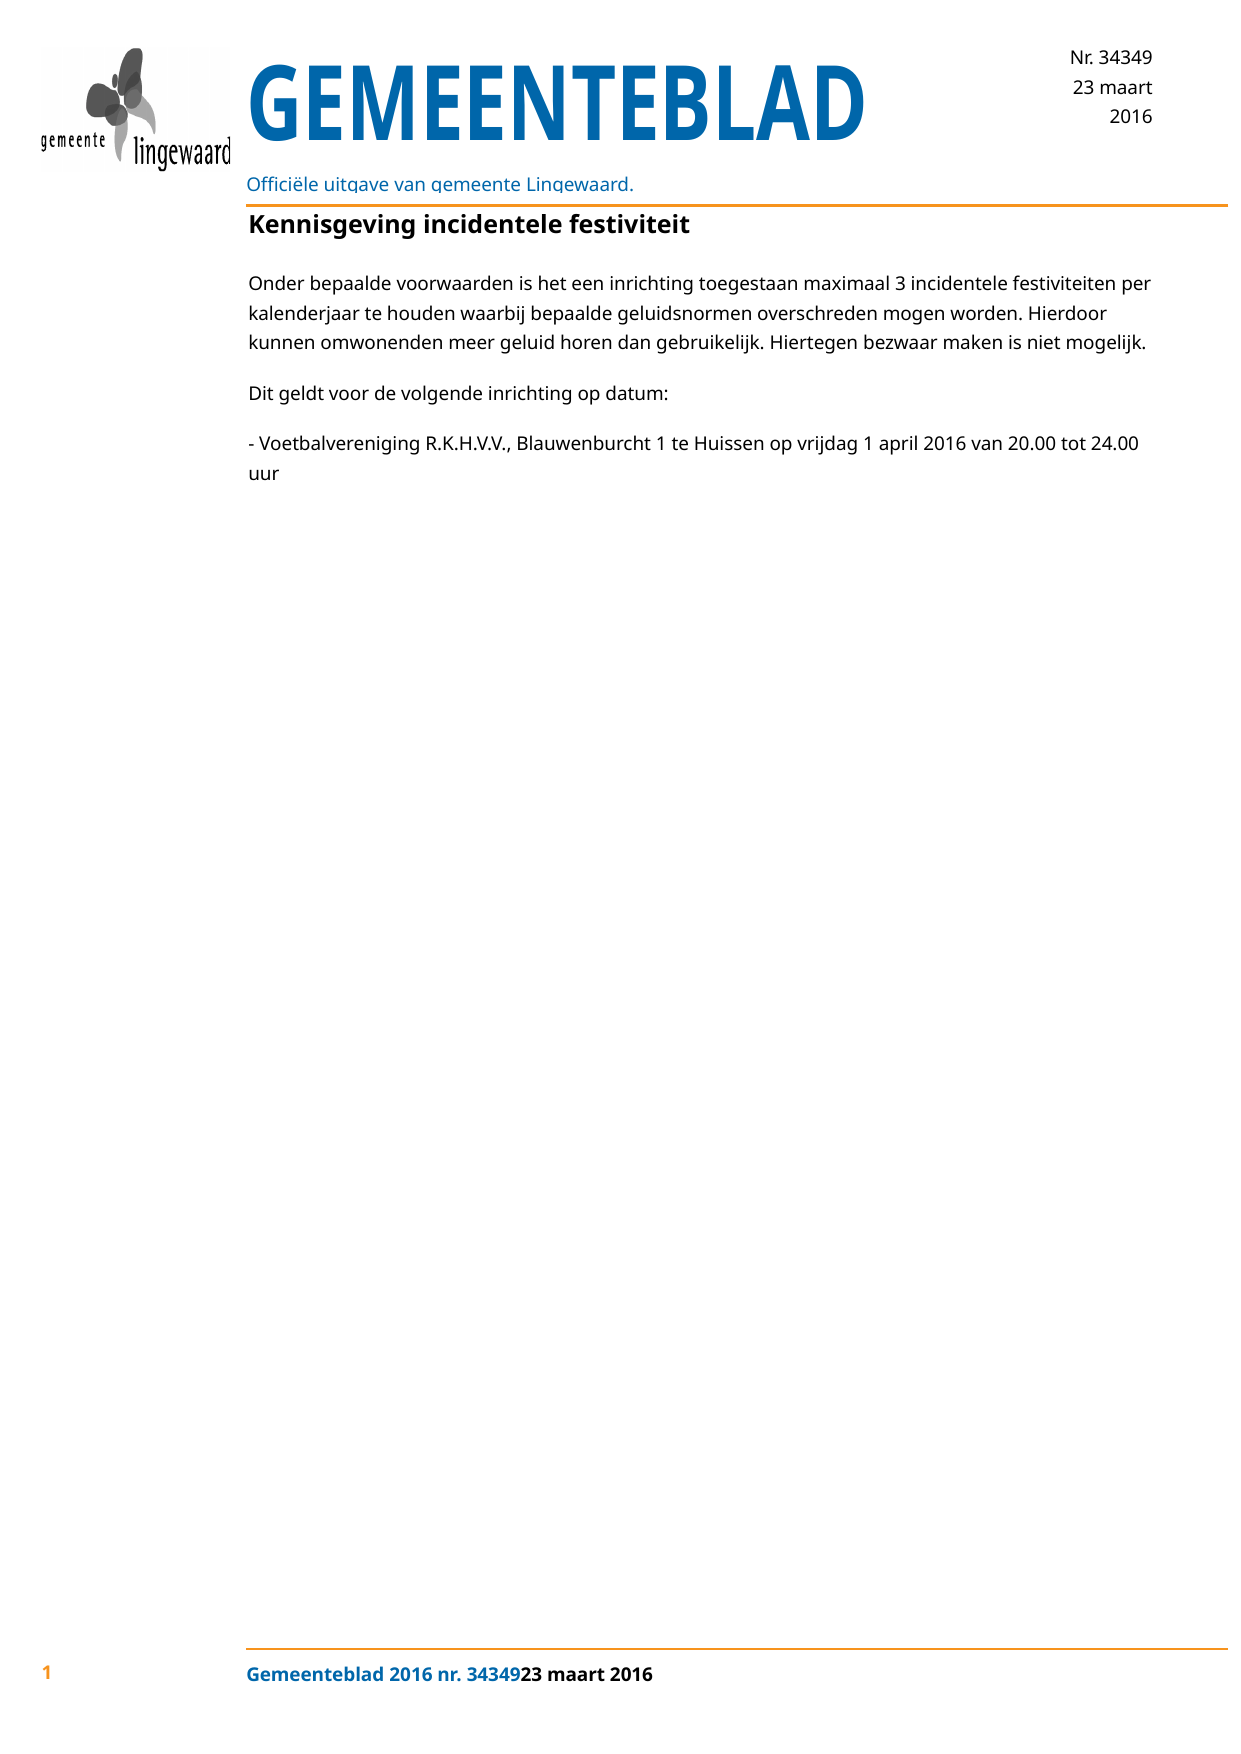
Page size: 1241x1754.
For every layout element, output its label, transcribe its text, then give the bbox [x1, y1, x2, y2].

text - Voetbalvereniging R.K.H.V.V., Blauwenburcht 1 te Huissen op vrijdag 1 april 2016 van 20.00 tot 24.00 uur [248, 430, 1152, 486]
picture [41, 47, 231, 172]
text Dit geldt voor de volgende inrichting op datum: [248, 380, 1152, 406]
text Onder bepaalde voorwaarden is het een inrichting toegestaan maximaal 3 incidentele festiviteiten per kalenderjaar te houden waarbij bepaalde geluidsnormen overschreden mogen worden. Hierdoor kunnen omwonenden meer geluid horen dan gebruikelijk. Hiertegen bezwaar maken is niet mogelijk. [248, 270, 1152, 355]
text Kennisgeving incidentele festiviteit [248, 207, 1152, 241]
